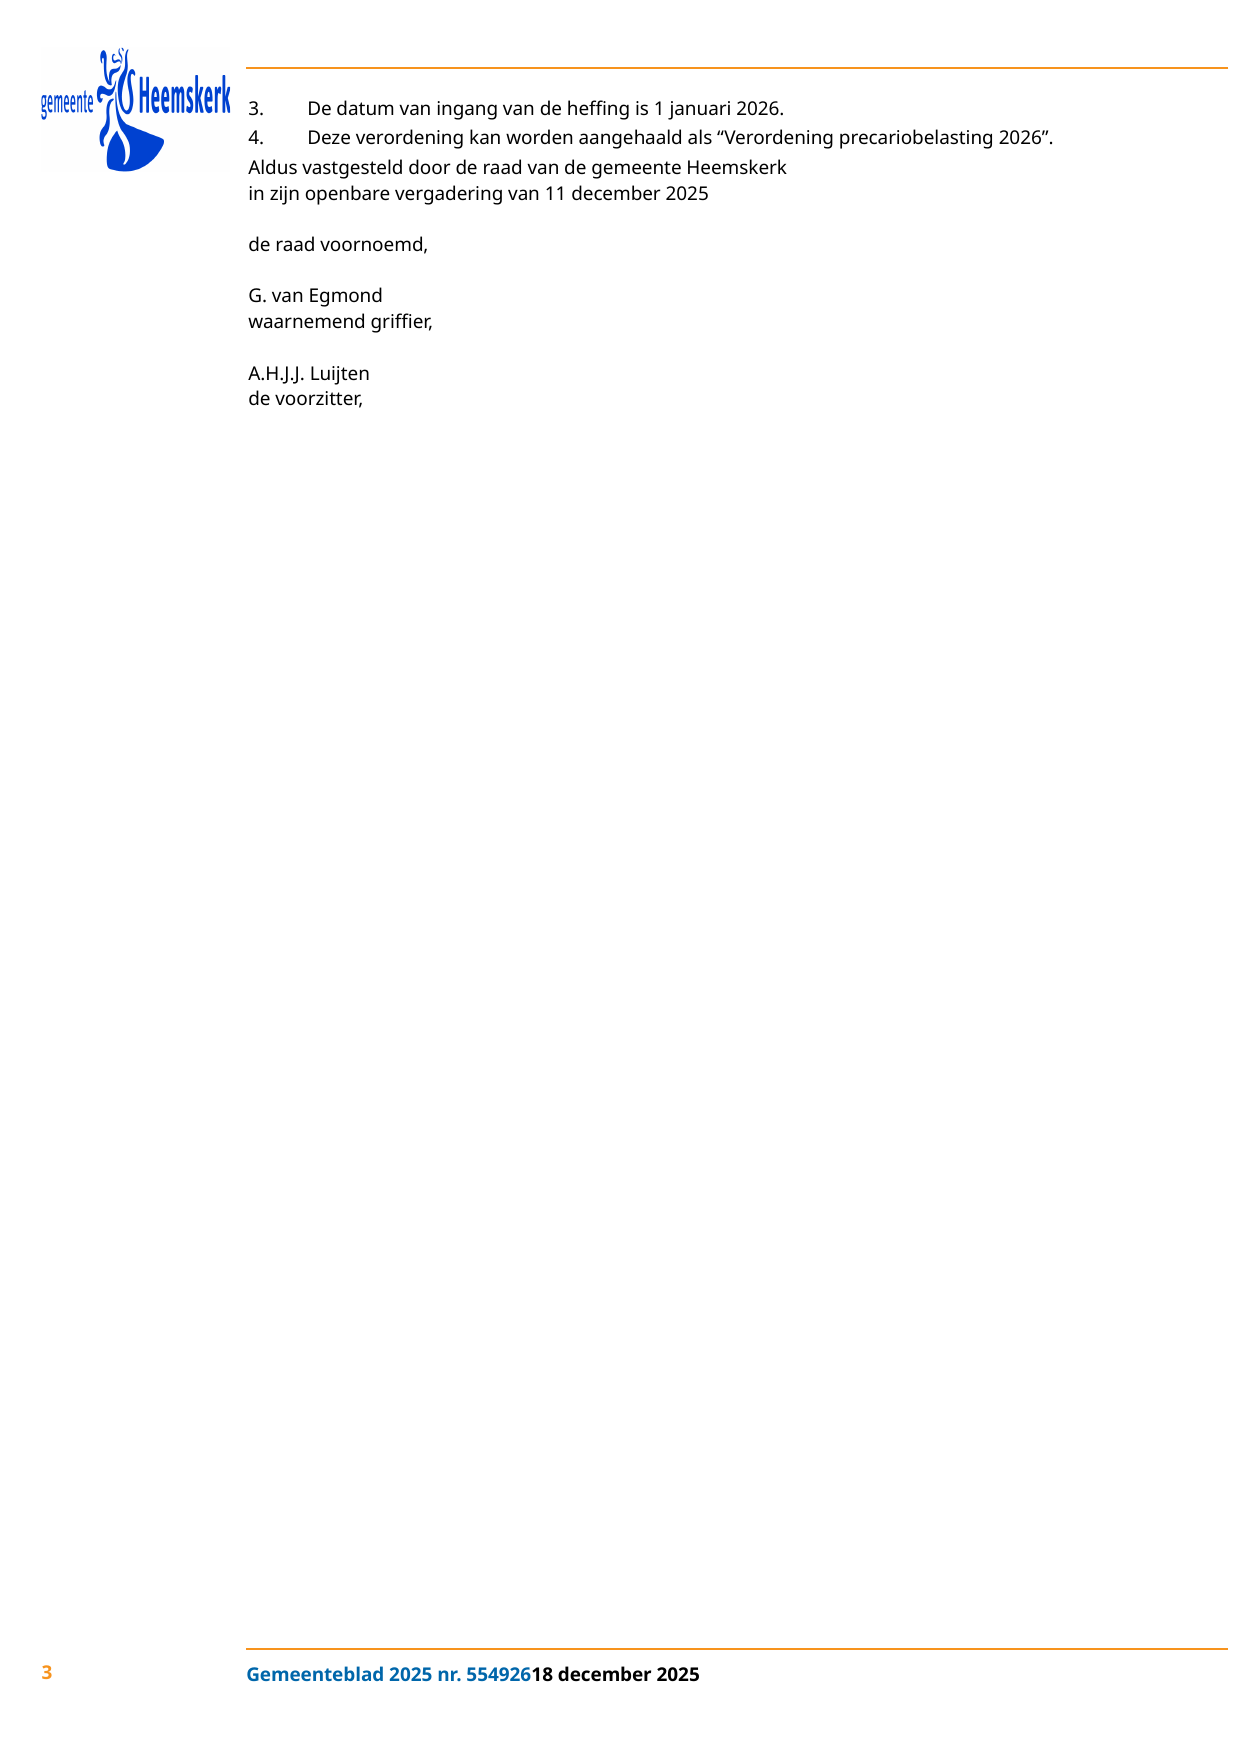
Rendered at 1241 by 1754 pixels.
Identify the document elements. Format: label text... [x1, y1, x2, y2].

text Aldus vastgesteld door de raad van de gemeente Heemskerk [248, 154, 1152, 180]
list De datum van ingang van de heffing is 1 januari 2026. [248, 95, 1152, 121]
text de raad voornoemd, [248, 231, 1152, 257]
list Deze verordening kan worden aangehaald als “Verordening precariobelasting 2026”. [248, 124, 1152, 150]
picture [41, 47, 231, 172]
text de voorzitter, [248, 386, 1152, 411]
text A.H.J.J. Luijten [248, 360, 1152, 386]
text in zijn openbare vergadering van 11 december 2025 [248, 180, 1152, 205]
text waarnemend griffier, [248, 308, 1152, 334]
text G. van Egmond [248, 283, 1152, 308]
